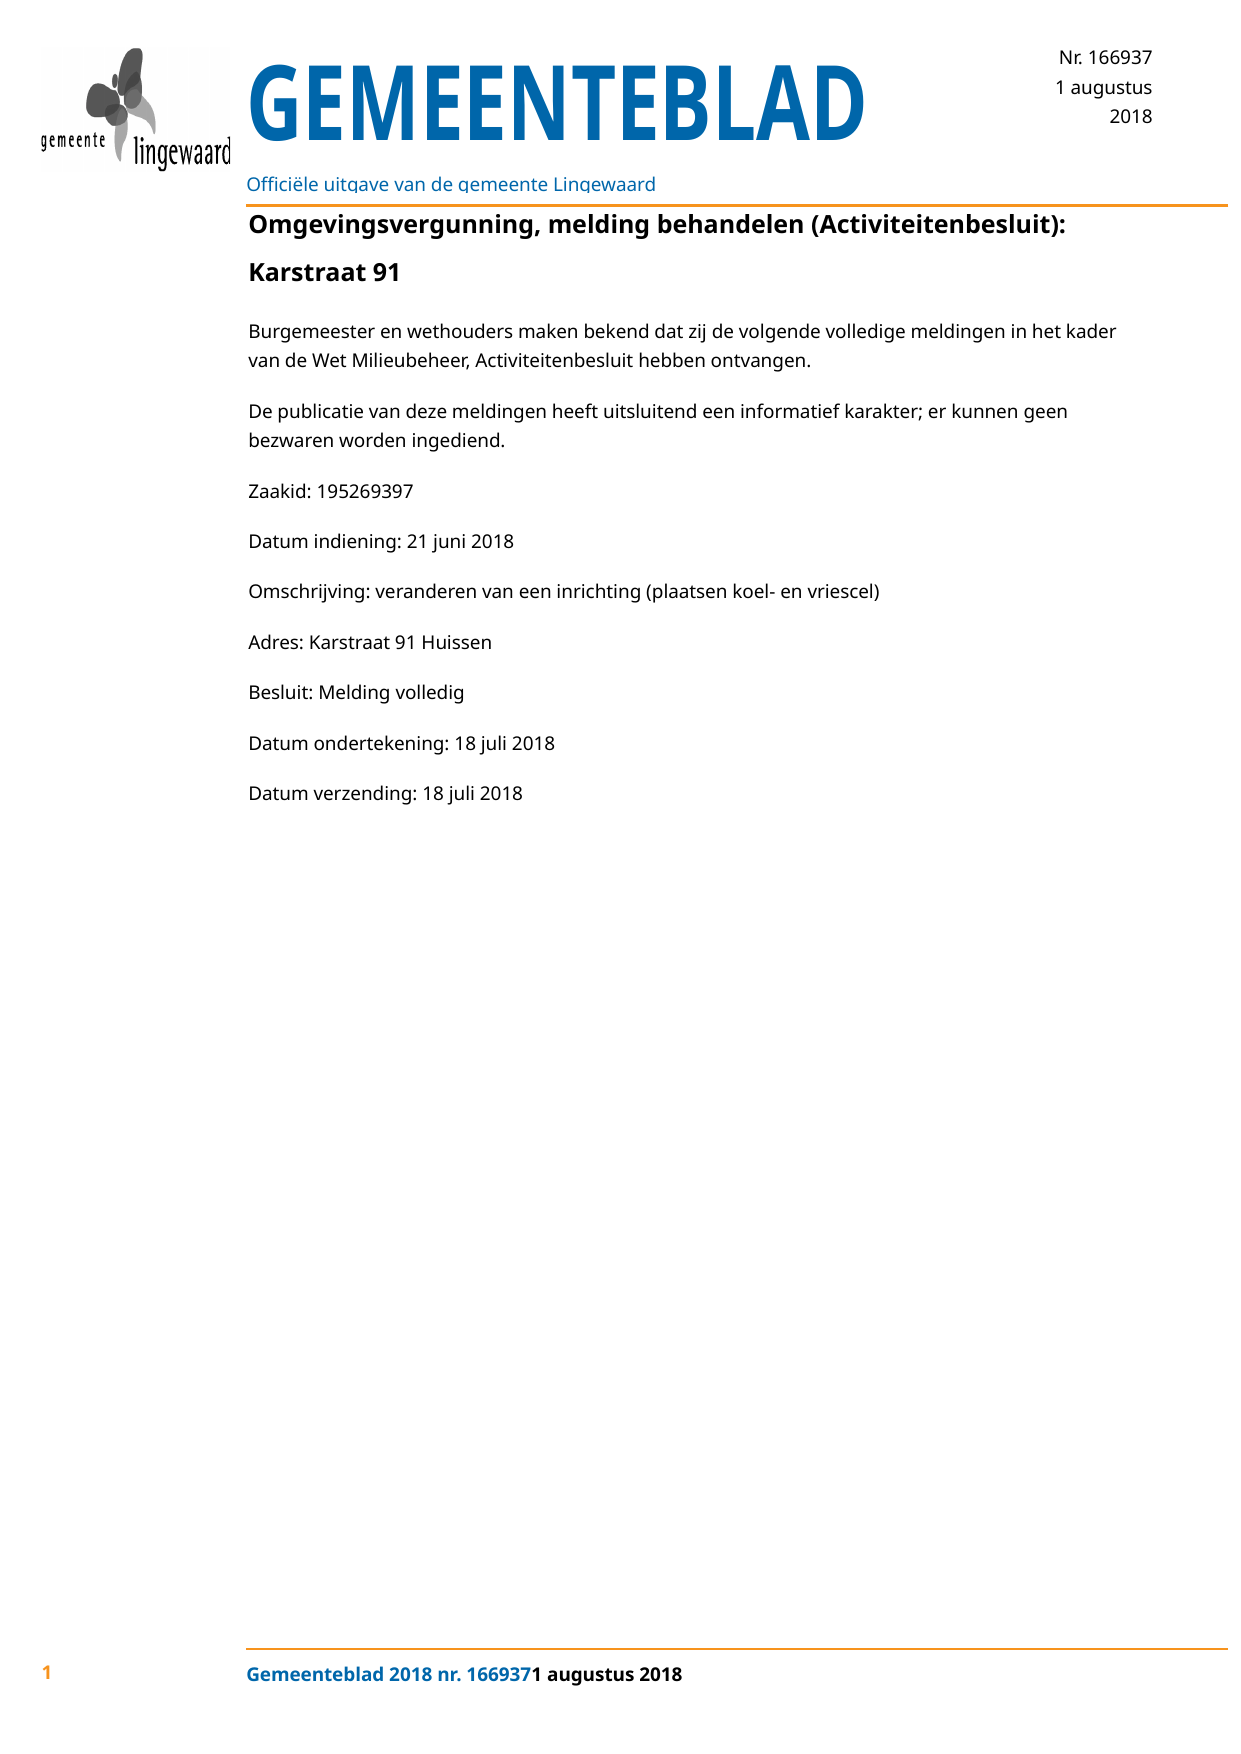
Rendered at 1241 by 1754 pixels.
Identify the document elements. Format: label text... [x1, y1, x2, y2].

text Burgemeester en wethouders maken bekend dat zij de volgende volledige meldingen in het kader van de Wet Milieubeheer, Activiteitenbesluit hebben ontvangen. [248, 318, 1152, 373]
text Zaakid: 195269397 [248, 478, 1152, 504]
text Datum indiening: 21 juni 2018 [248, 528, 1152, 554]
text Datum ondertekening: 18 juli 2018 [248, 730, 1152, 756]
text Adres: Karstraat 91 Huissen [248, 629, 1152, 655]
text Omgevingsvergunning, melding behandelen (Activiteitenbesluit): Karstraat 91 [248, 207, 1152, 288]
text Omschrijving: veranderen van een inrichting (plaatsen koel- en vriescel) [248, 579, 1152, 604]
picture [41, 47, 231, 172]
text Datum verzending: 18 juli 2018 [248, 780, 1152, 806]
text Besluit: Melding volledig [248, 679, 1152, 705]
text De publicatie van deze meldingen heeft uitsluitend een informatief karakter; er kunnen geen bezwaren worden ingediend. [248, 398, 1152, 453]
